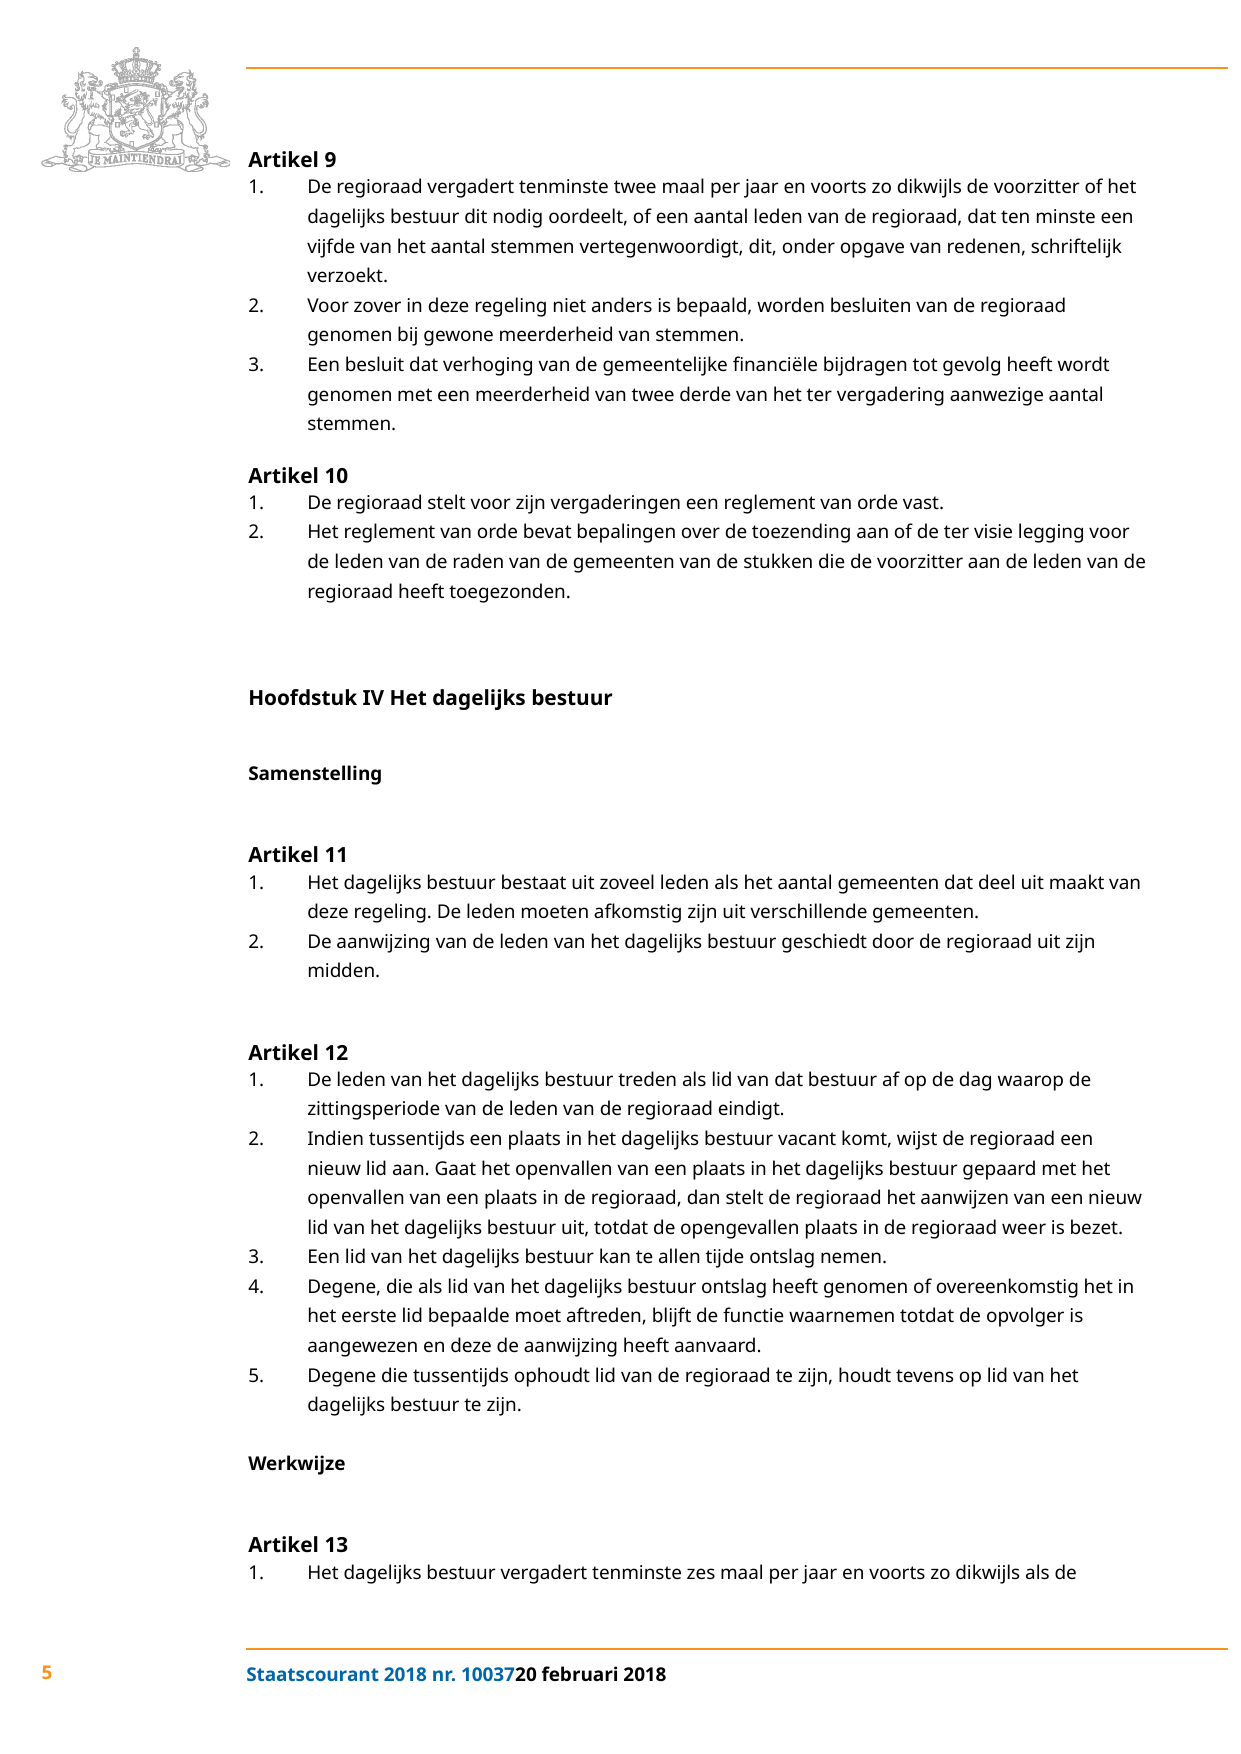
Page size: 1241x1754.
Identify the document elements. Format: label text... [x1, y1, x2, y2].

list Degene die tussentijds ophoudt lid van de regioraad te zijn, houdt tevens op lid van het dagelijks bestuur te zijn. [248, 1362, 1152, 1417]
list Indien tussentijds een plaats in het dagelijks bestuur vacant komt, wijst de regioraad een nieuw lid aan. Gaat het openvallen van een plaats in het dagelijks bestuur gepaard met het openvallen van een plaats in de regioraad, dan stelt de regioraad het aanwijzen van een nieuw lid van het dagelijks bestuur uit, totdat de opengevallen plaats in de regioraad weer is bezet. [248, 1125, 1152, 1240]
text Artikel 11 [248, 840, 1152, 869]
list Een besluit dat verhoging van de gemeentelijke financiële bijdragen tot gevolg heeft wordt genomen met een meerderheid van twee derde van het ter vergadering aanwezige aantal stemmen. [248, 351, 1152, 436]
list De regioraad vergadert tenminste twee maal per jaar en voorts zo dikwijls de voorzitter of het dagelijks bestuur dit nodig oordeelt, of een aantal leden van de regioraad, dat ten minste een vijfde van het aantal stemmen vertegenwoordigt, dit, onder opgave van redenen, schriftelijk verzoekt. [248, 174, 1152, 288]
list Het dagelijks bestuur bestaat uit zoveel leden als het aantal gemeenten dat deel uit maakt van deze regeling. De leden moeten afkomstig zijn uit verschillende gemeenten. [248, 869, 1152, 924]
list Degene, die als lid van het dagelijks bestuur ontslag heeft genomen of overeenkomstig het in het eerste lid bepaalde moet aftreden, blijft de functie waarnemen totdat de opvolger is aangewezen en deze de aanwijzing heeft aanvaard. [248, 1273, 1152, 1358]
text Hoofdstuk IV Het dagelijks bestuur [248, 683, 1152, 711]
text Artikel 9 [248, 145, 1152, 174]
list De aanwijzing van de leden van het dagelijks bestuur geschiedt door de regioraad uit zijn midden. [248, 928, 1152, 983]
list Het reglement van orde bevat bepalingen over de toezending aan of de ter visie legging voor de leden van de raden van de gemeenten van de stukken die de voorzitter aan de leden van de regioraad heeft toegezonden. [248, 519, 1152, 604]
list De regioraad stelt voor zijn vergaderingen een reglement van orde vast. [248, 489, 1152, 515]
picture [41, 47, 231, 172]
list Het dagelijks bestuur vergadert tenminste zes maal per jaar en voorts zo dikwijls als de [248, 1559, 1152, 1585]
list Voor zover in deze regeling niet anders is bepaald, worden besluiten van de regioraad genomen bij gewone meerderheid van stemmen. [248, 292, 1152, 347]
text Artikel 12 [248, 1038, 1152, 1066]
text Samenstelling [248, 760, 1152, 786]
text Artikel 13 [248, 1531, 1152, 1559]
list De leden van het dagelijks bestuur treden als lid van dat bestuur af op de dag waarop de zittingsperiode van de leden van de regioraad eindigt. [248, 1066, 1152, 1121]
text Werkwijze [248, 1451, 1152, 1476]
text Artikel 10 [248, 461, 1152, 489]
list Een lid van het dagelijks bestuur kan te allen tijde ontslag nemen. [248, 1243, 1152, 1269]
